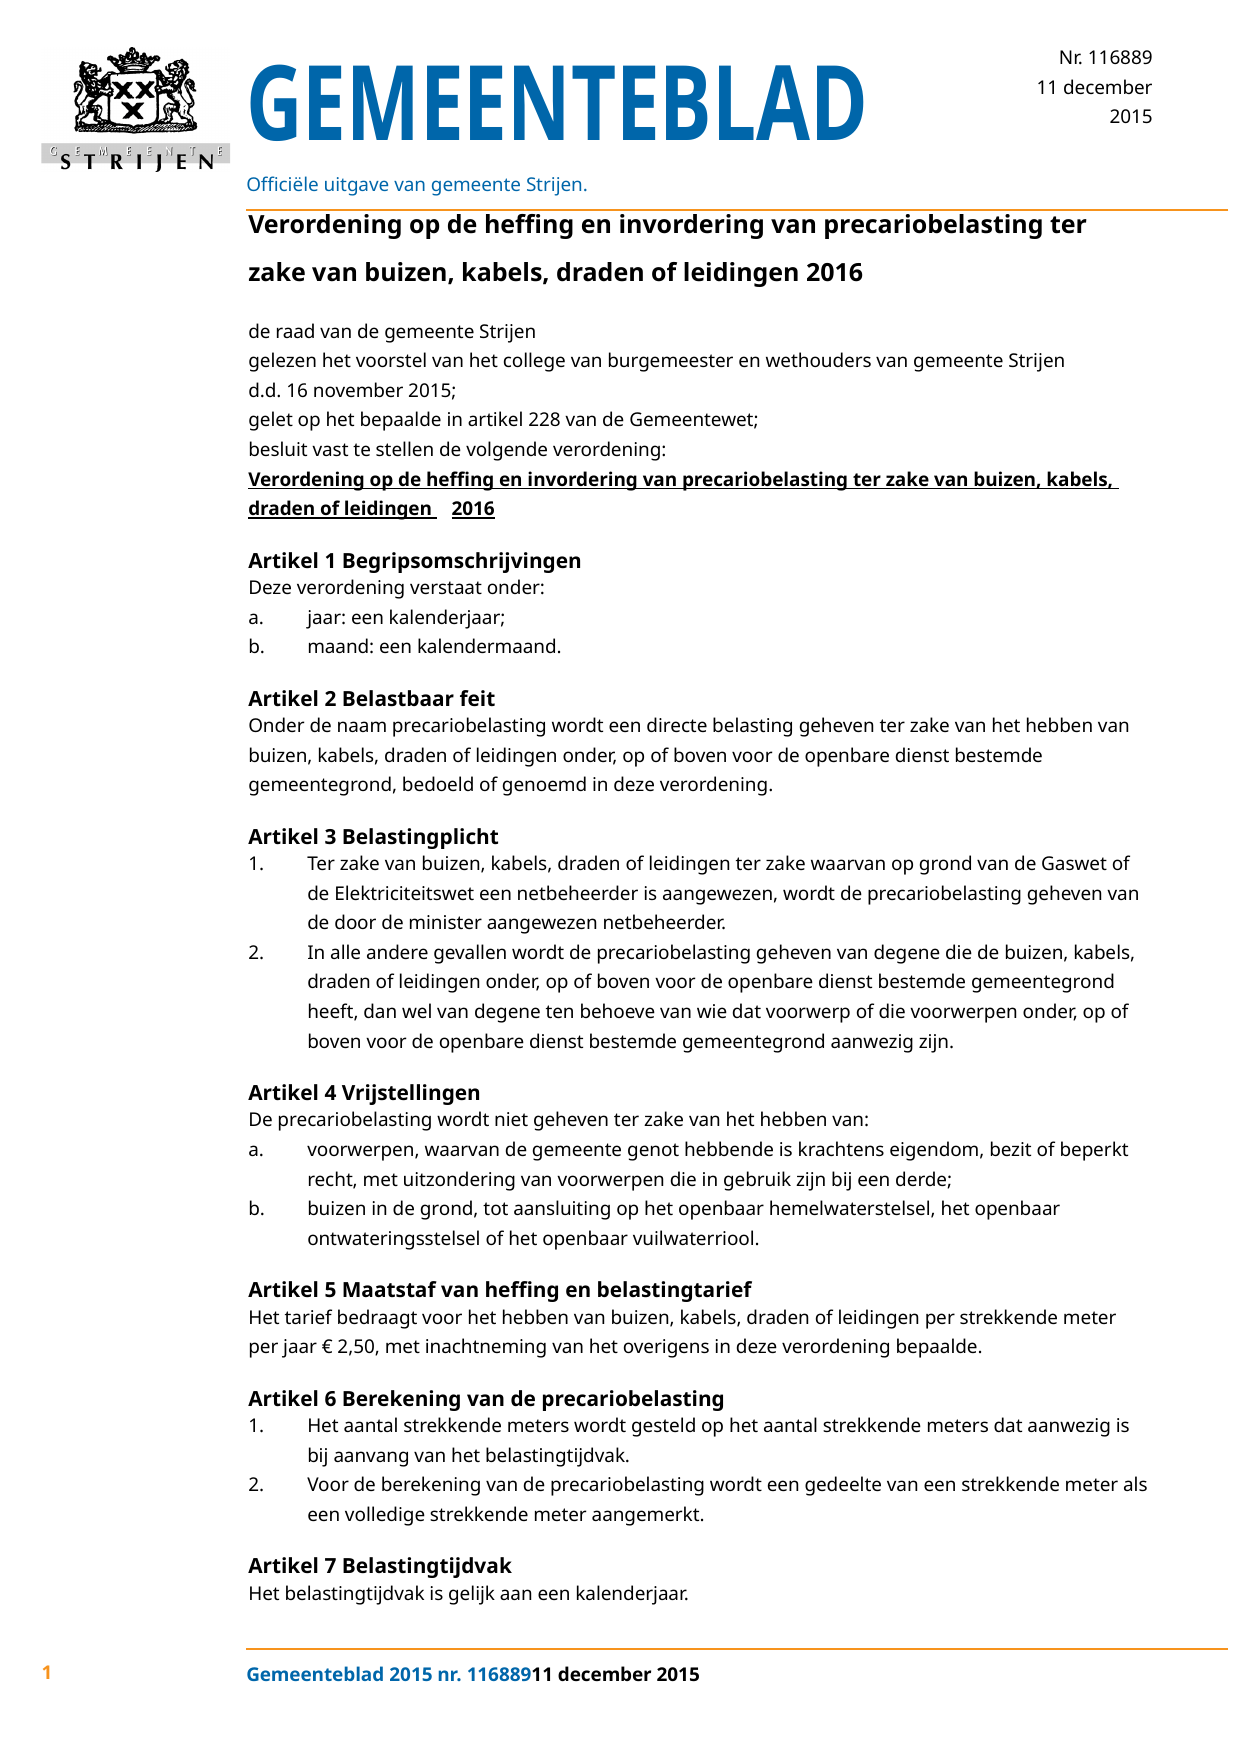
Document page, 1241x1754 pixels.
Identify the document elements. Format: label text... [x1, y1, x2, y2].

text Deze verordening verstaat onder: [248, 574, 1152, 600]
text Artikel 1 Begripsomschrijvingen [248, 546, 1152, 574]
text Artikel 6 Berekening van de precariobelasting [248, 1384, 1152, 1412]
picture [41, 47, 231, 172]
list voorwerpen, waarvan de gemeente genot hebbende is krachtens eigendom, bezit of beperkt recht, met uitzondering van voorwerpen die in gebruik zijn bij een derde; [248, 1136, 1152, 1192]
list Het aantal strekkende meters wordt gesteld op het aantal strekkende meters dat aanwezig is bij aanvang van het belastingtijdvak. [248, 1412, 1152, 1468]
text de raad van de gemeente Strijen [248, 318, 1152, 344]
text gelezen het voorstel van het college van burgemeester en wethouders van gemeente Strijen [248, 347, 1152, 373]
text Artikel 3 Belastingplicht [248, 822, 1152, 850]
list jaar: een kalenderjaar; [248, 604, 1152, 629]
list Voor de berekening van de precariobelasting wordt een gedeelte van een strekkende meter als een volledige strekkende meter aangemerkt. [248, 1471, 1152, 1527]
list Ter zake van buizen, kabels, draden of leidingen ter zake waarvan op grond van de Gaswet of de Elektriciteitswet een netbeheerder is aangewezen, wordt de precariobelasting geheven van de door de minister aangewezen netbeheerder. [248, 850, 1152, 935]
text Het tarief bedraagt voor het hebben van buizen, kabels, draden of leidingen per strekkende meter per jaar € 2,50, met inachtneming van het overigens in deze verordening bepaalde. [248, 1304, 1152, 1359]
text Artikel 4 Vrijstellingen [248, 1078, 1152, 1107]
text d.d. 16 november 2015; [248, 377, 1152, 403]
list buizen in de grond, tot aansluiting op het openbaar hemelwaterstelsel, het openbaar ontwateringsstelsel of het openbaar vuilwaterriool. [248, 1195, 1152, 1251]
text Artikel 7 Belastingtijdvak [248, 1551, 1152, 1580]
text Artikel 5 Maatstaf van heffing en belastingtarief [248, 1275, 1152, 1304]
text De precariobelasting wordt niet geheven ter zake van het hebben van: [248, 1107, 1152, 1132]
text gelet op het bepaalde in artikel 228 van de Gemeentewet; [248, 407, 1152, 432]
text Onder de naam precariobelasting wordt een directe belasting geheven ter zake van het hebben van buizen, kabels, draden of leidingen onder, op of boven voor de openbare dienst bestemde gemeentegrond, bedoeld of genoemd in deze verordening. [248, 712, 1152, 797]
text Verordening op de heffing en invordering van precariobelasting ter zake van buizen, kabels, draden of leidingen 2016 [248, 211, 1152, 288]
text Het belastingtijdvak is gelijk aan een kalenderjaar. [248, 1580, 1152, 1606]
text Verordening op de heffing en invordering van precariobelasting ter zake van buizen, kabels, draden of leidingen 2016 [248, 466, 1152, 521]
text besluit vast te stellen de volgende verordening: [248, 436, 1152, 462]
list In alle andere gevallen wordt de precariobelasting geheven van degene die de buizen, kabels, draden of leidingen onder, op of boven voor de openbare dienst bestemde gemeentegrond heeft, dan wel van degene ten behoeve van wie dat voorwerp of die voorwerpen onder, op of boven voor de openbare dienst bestemde gemeentegrond aanwezig zijn. [248, 939, 1152, 1053]
list maand: een kalendermaand. [248, 633, 1152, 659]
text Artikel 2 Belastbaar feit [248, 684, 1152, 712]
